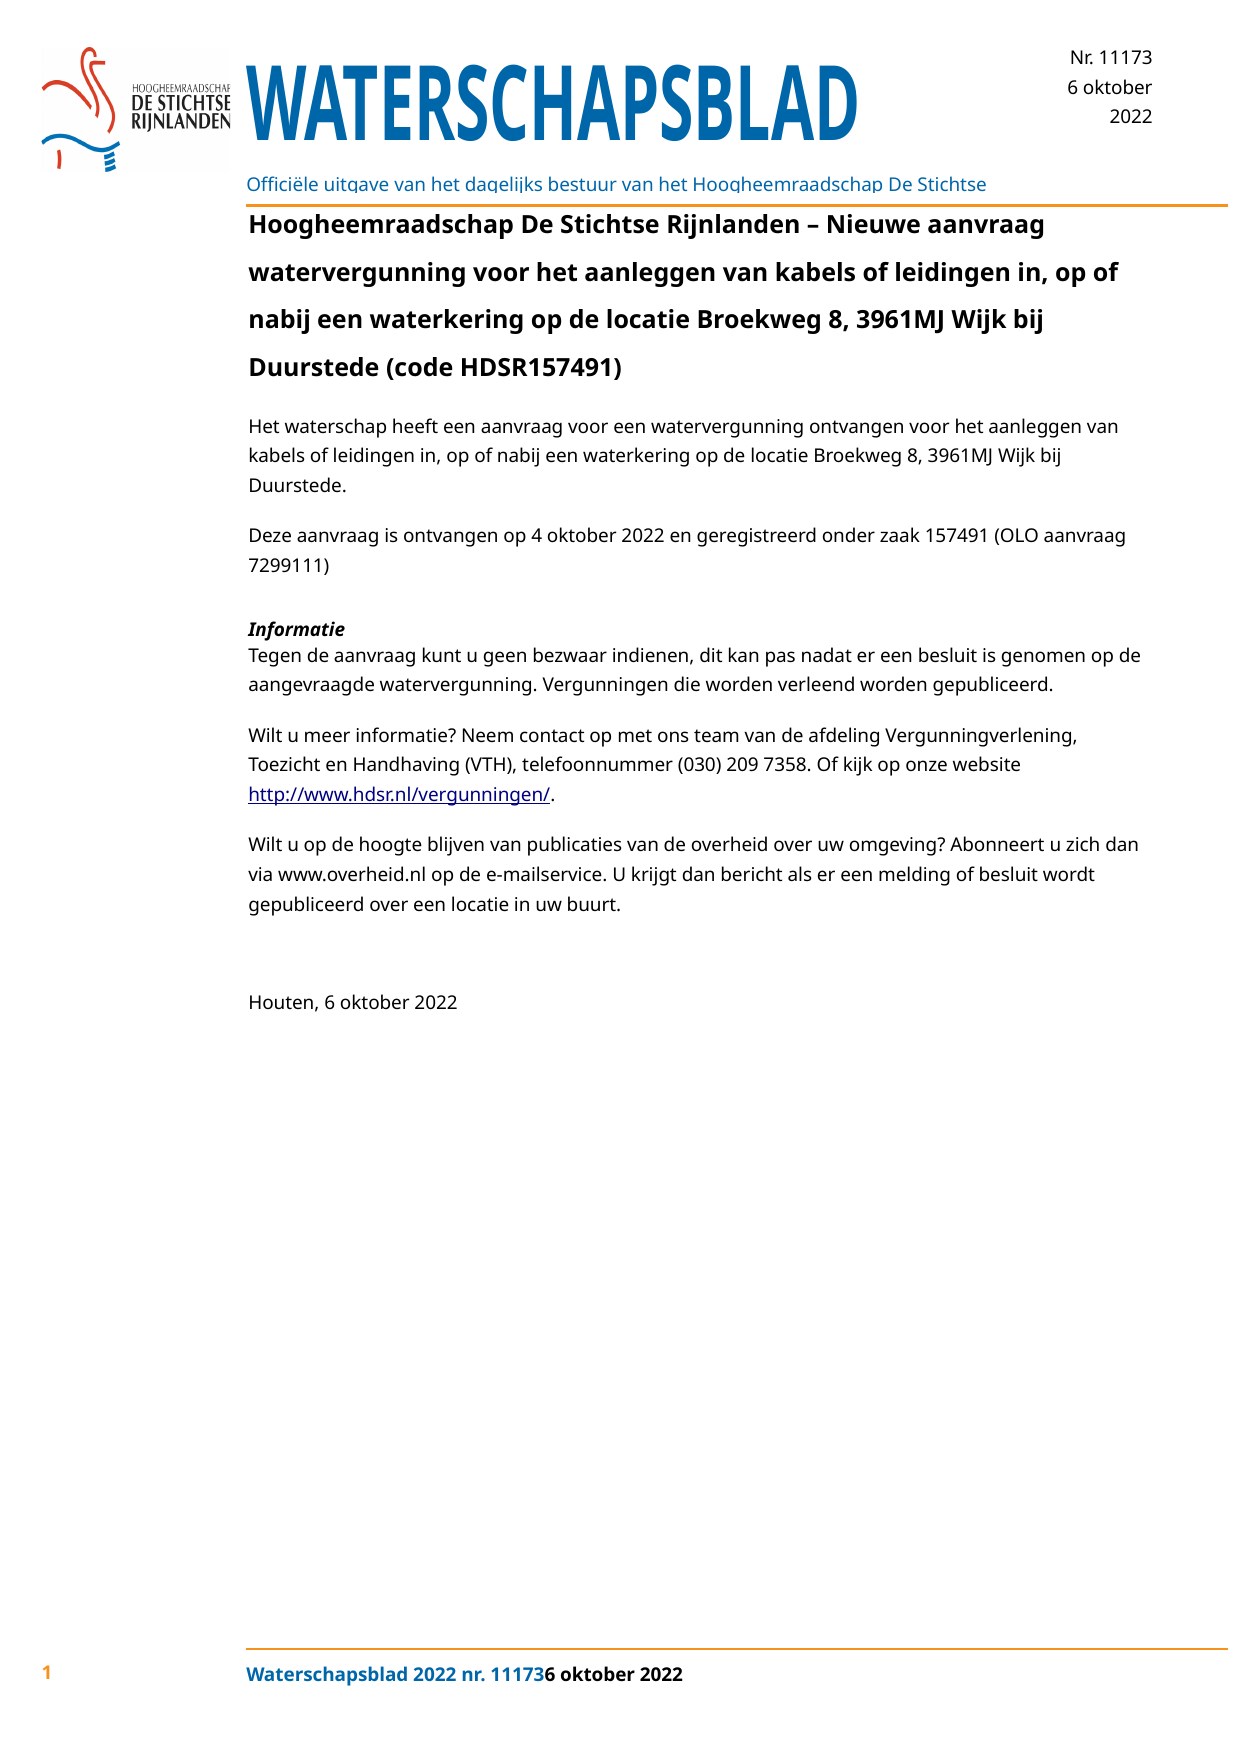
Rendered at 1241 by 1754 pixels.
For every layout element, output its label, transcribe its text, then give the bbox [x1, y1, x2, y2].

text Het waterschap heeft een aanvraag voor een watervergunning ontvangen voor het aanleggen van kabels of leidingen in, op of nabij een waterkering op de locatie Broekweg 8, 3961MJ Wijk bij Duurstede. [248, 413, 1152, 498]
text Informatie [248, 616, 1152, 642]
text Tegen de aanvraag kunt u geen bezwaar indienen, dit kan pas nadat er een besluit is genomen op de aangevraagde watervergunning. Vergunningen die worden verleend worden gepubliceerd. [248, 642, 1152, 697]
text Deze aanvraag is ontvangen op 4 oktober 2022 en geregistreerd onder zaak 157491 (OLO aanvraag 7299111) [248, 523, 1152, 578]
text Wilt u meer informatie? Neem contact op met ons team van de afdeling Vergunningverlening, Toezicht en Handhaving (VTH), telefoonnummer (030) 209 7358. Of kijk op onze website http://www.hdsr.nl/vergunningen/. [248, 722, 1152, 807]
text Houten, 6 oktober 2022 [248, 989, 1152, 1015]
text Hoogheemraadschap De Stichtse Rijnlanden – Nieuwe aanvraag watervergunning voor het aanleggen van kabels of leidingen in, op of nabij een waterkering op de locatie Broekweg 8, 3961MJ Wijk bij Duurstede (code HDSR157491) [248, 207, 1152, 384]
text Wilt u op de hoogte blijven van publicaties van de overheid over uw omgeving? Abonneert u zich dan via www.overheid.nl op de e-mailservice. U krijgt dan bericht als er een melding of besluit wordt gepubliceerd over een locatie in uw buurt. [248, 832, 1152, 916]
picture [41, 47, 231, 172]
